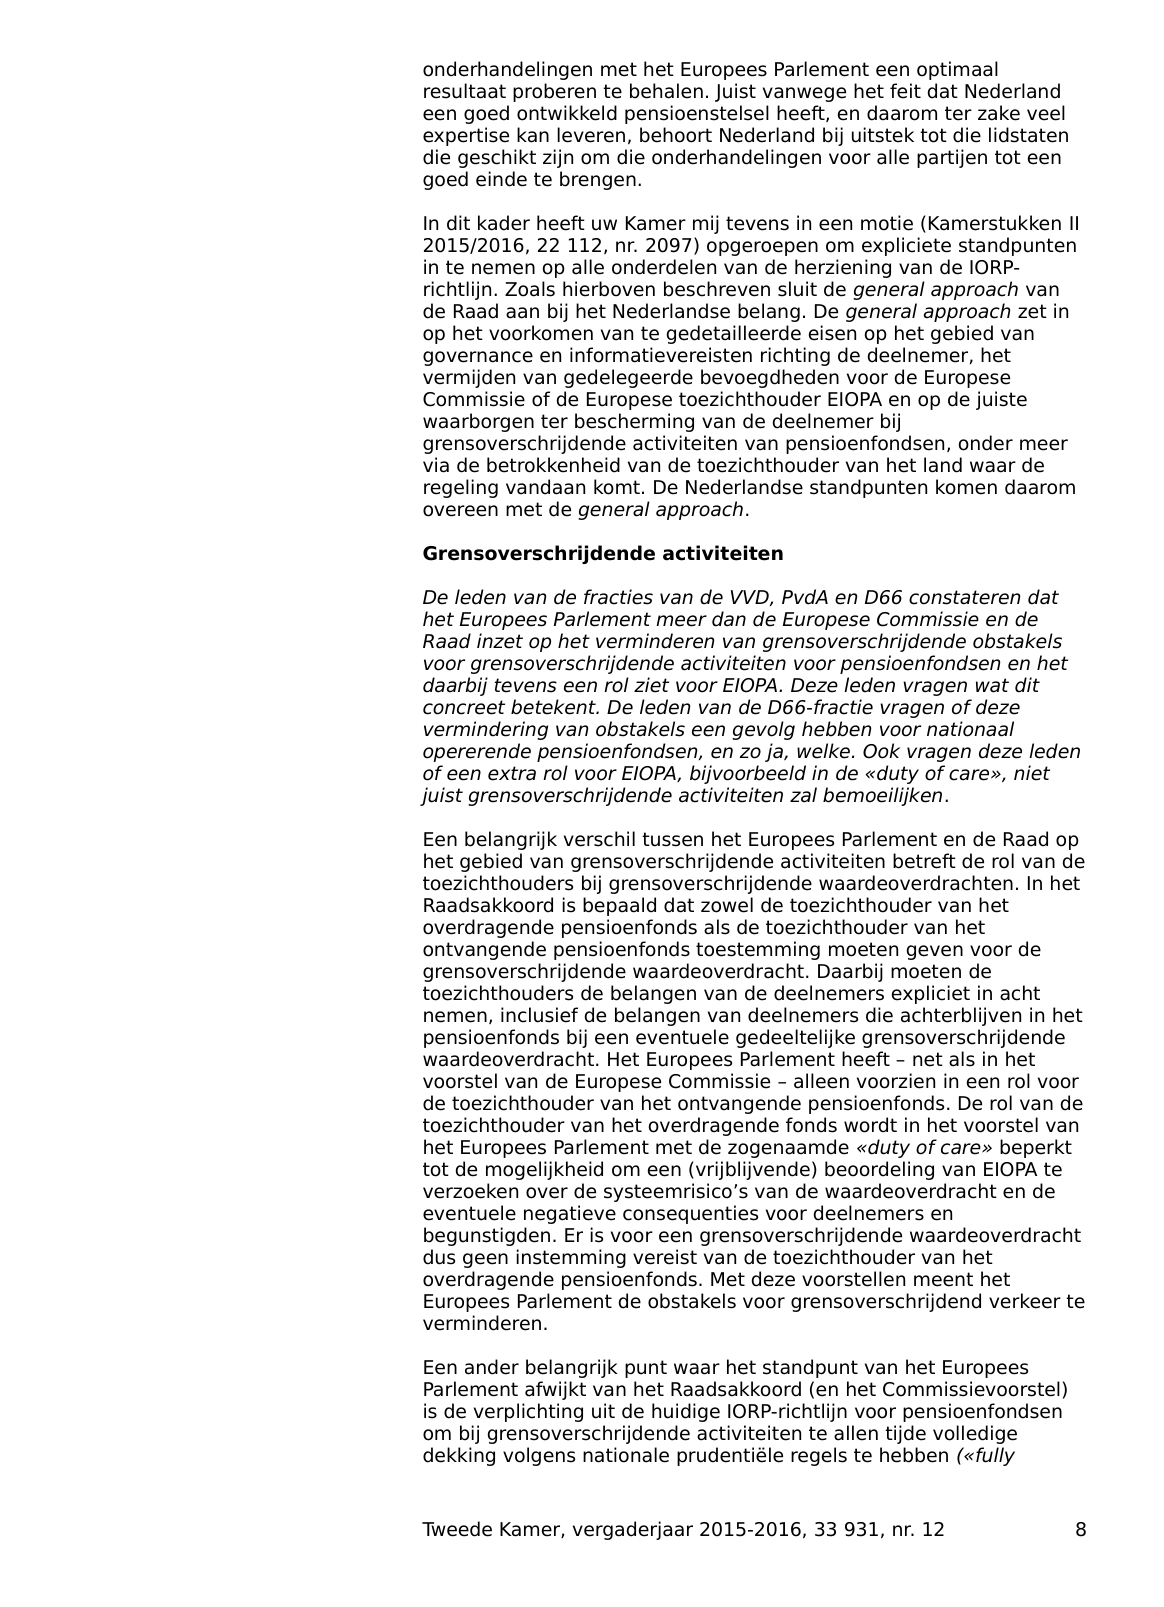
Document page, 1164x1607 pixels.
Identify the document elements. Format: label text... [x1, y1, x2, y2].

text onderhandelingen met het Europees Parlement een optimaal resultaat proberen te behalen. Juist vanwege het feit dat Nederland een goed ontwikkeld pensioenstelsel heeft, en daarom ter zake veel expertise kan leveren, behoort Nederland bij uitstek tot die lidstaten die geschikt zijn om die onderhandelingen voor alle partijen tot een goed einde te brengen. [422, 59, 1087, 191]
text In dit kader heeft uw Kamer mij tevens in een motie (Kamerstukken II 2015/2016, 22 112, nr. 2097) opgeroepen om expliciete standpunten in te nemen op alle onderdelen van de herziening van de IORP-richtlijn. Zoals hierboven beschreven sluit de general approach van de Raad aan bij het Nederlandse belang. De general approach zet in op het voorkomen van te gedetailleerde eisen op het gebied van governance en informatievereisten richting de deelnemer, het vermijden van gedelegeerde bevoegdheden voor de Europese Commissie of de Europese toezichthouder EIOPA en op de juiste waarborgen ter bescherming van de deelnemer bij grensoverschrijdende activiteiten van pensioenfondsen, onder meer via de betrokkenheid van de toezichthouder van het land waar de regeling vandaan komt. De Nederlandse standpunten komen daarom overeen met de general approach. [422, 213, 1087, 521]
subtitle Grensoverschrijdende activiteiten [422, 543, 1087, 565]
text Een ander belangrijk punt waar het standpunt van het Europees Parlement afwijkt van het Raadsakkoord (en het Commissievoorstel) is de verplichting uit de huidige IORP-richtlijn voor pensioenfondsen om bij grensoverschrijdende activiteiten te allen tijde volledige dekking volgens nationale prudentiële regels te hebben («fully [422, 1357, 1087, 1467]
text Een belangrijk verschil tussen het Europees Parlement en de Raad op het gebied van grensoverschrijdende activiteiten betreft de rol van de toezichthouders bij grensoverschrijdende waardeoverdrachten. In het Raadsakkoord is bepaald dat zowel de toezichthouder van het overdragende pensioenfonds als de toezichthouder van het ontvangende pensioenfonds toestemming moeten geven voor de grensoverschrijdende waardeoverdracht. Daarbij moeten de toezichthouders de belangen van de deelnemers expliciet in acht nemen, inclusief de belangen van deelnemers die achterblijven in het pensioenfonds bij een eventuele gedeeltelijke grensoverschrijdende waardeoverdracht. Het Europees Parlement heeft – net als in het voorstel van de Europese Commissie – alleen voorzien in een rol voor de toezichthouder van het ontvangende pensioenfonds. De rol van de toezichthouder van het overdragende fonds wordt in het voorstel van het Europees Parlement met de zogenaamde «duty of care» beperkt tot de mogelijkheid om een (vrijblijvende) beoordeling van EIOPA te verzoeken over de systeemrisico’s van de waardeoverdracht en de eventuele negatieve consequenties voor deelnemers en begunstigden. Er is voor een grensoverschrijdende waardeoverdracht dus geen instemming vereist van de toezichthouder van het overdragende pensioenfonds. Met deze voorstellen meent het Europees Parlement de obstakels voor grensoverschrijdend verkeer te verminderen. [422, 829, 1087, 1335]
text De leden van de fracties van de VVD, PvdA en D66 constateren dat het Europees Parlement meer dan de Europese Commissie en de Raad inzet op het verminderen van grensoverschrijdende obstakels voor grensoverschrijdende activiteiten voor pensioenfondsen en het daarbij tevens een rol ziet voor EIOPA. Deze leden vragen wat dit concreet betekent. De leden van de D66-fractie vragen of deze vermindering van obstakels een gevolg hebben voor nationaal opererende pensioenfondsen, en zo ja, welke. Ook vragen deze leden of een extra rol voor EIOPA, bijvoorbeeld in de «duty of care», niet juist grensoverschrijdende activiteiten zal bemoeilijken. [422, 587, 1087, 807]
